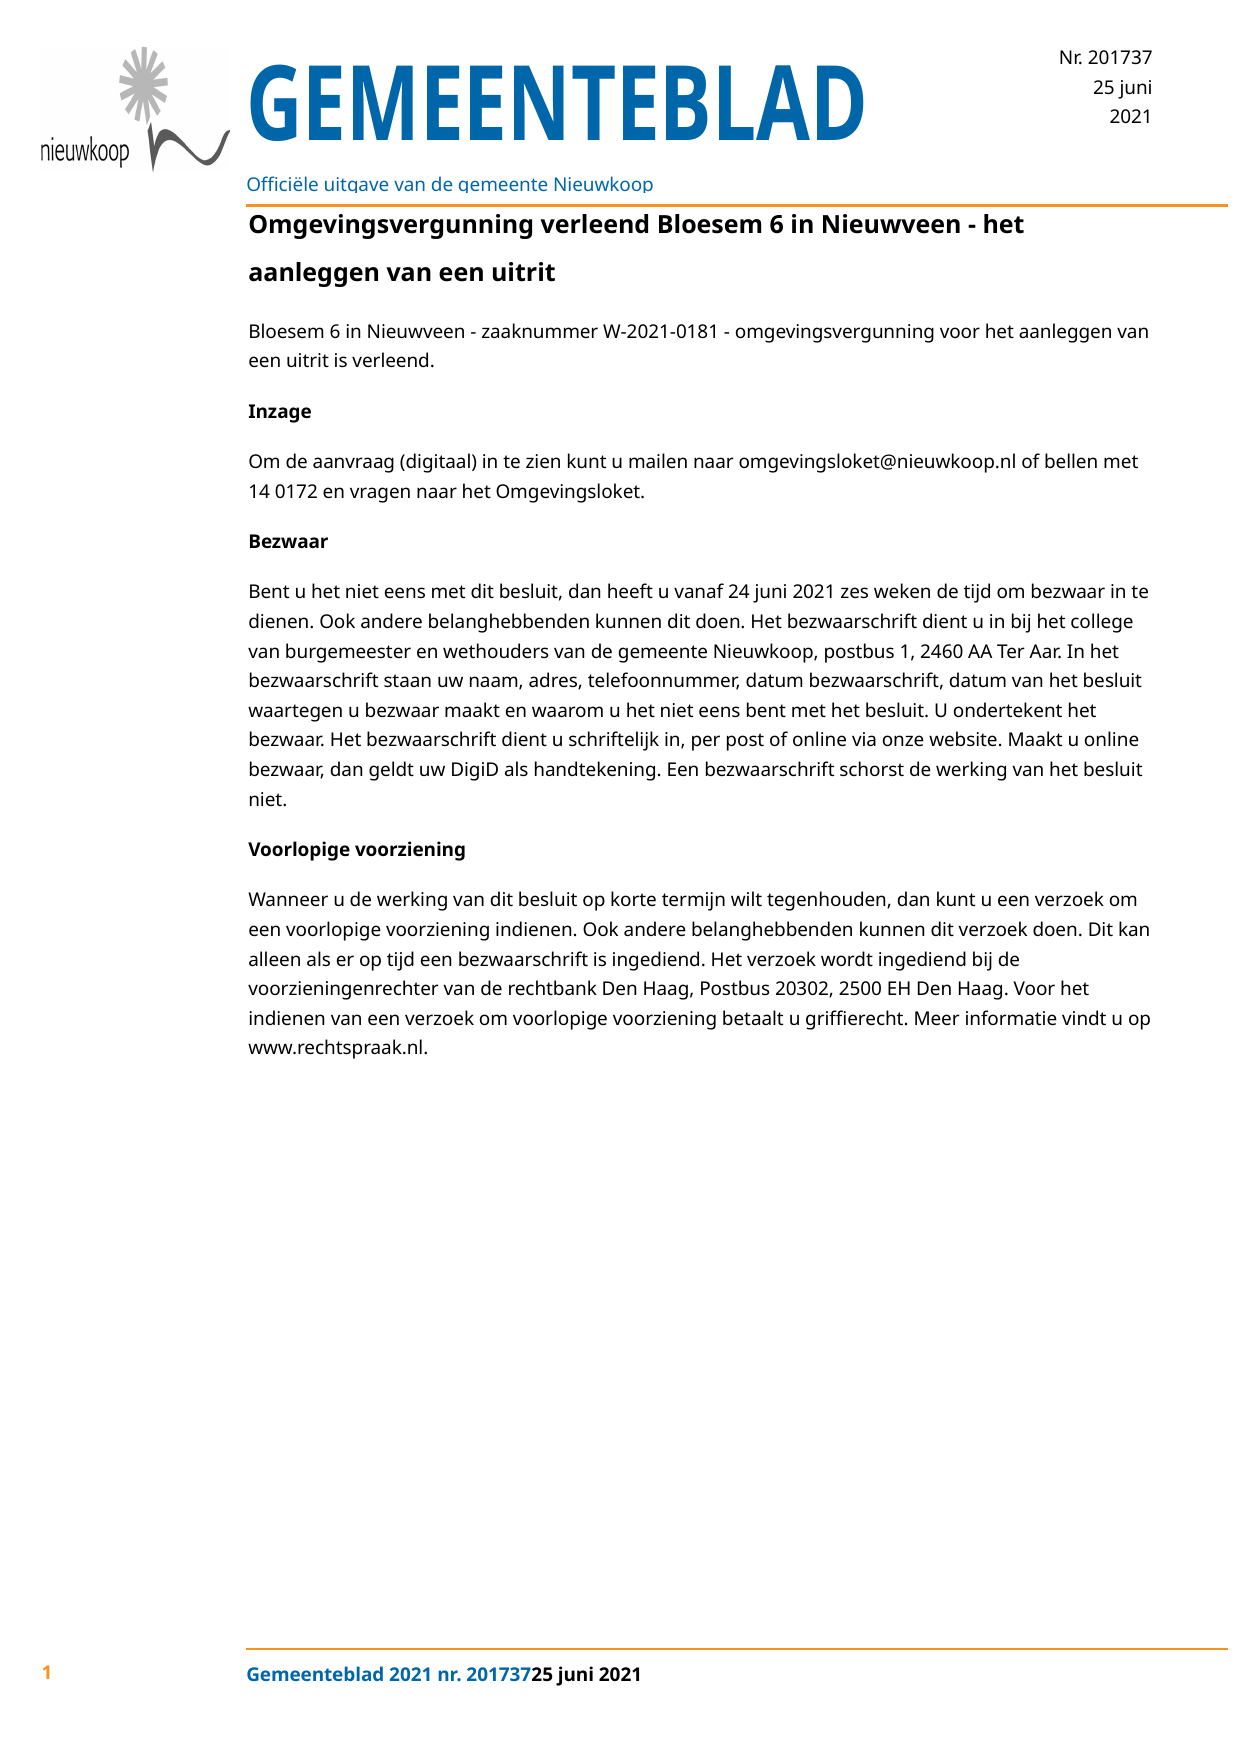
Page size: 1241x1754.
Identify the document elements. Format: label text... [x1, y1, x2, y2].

text Wanneer u de werking van dit besluit op korte termijn wilt tegenhouden, dan kunt u een verzoek om een voorlopige voorziening indienen. Ook andere belanghebbenden kunnen dit verzoek doen. Dit kan alleen als er op tijd een bezwaarschrift is ingediend. Het verzoek wordt ingediend bij de voorzieningenrechter van de rechtbank Den Haag, Postbus 20302, 2500 EH Den Haag. Voor het indienen van een verzoek om voorlopige voorziening betaalt u griffierecht. Meer informatie vindt u op www.rechtspraak.nl. [248, 887, 1152, 1060]
text Bent u het niet eens met dit besluit, dan heeft u vanaf 24 juni 2021 zes weken de tijd om bezwaar in te dienen. Ook andere belanghebbenden kunnen dit doen. Het bezwaarschrift dient u in bij het college van burgemeester en wethouders van de gemeente Nieuwkoop, postbus 1, 2460 AA Ter Aar. In het bezwaarschrift staan uw naam, adres, telefoonnummer, datum bezwaarschrift, datum van het besluit waartegen u bezwaar maakt en waarom u het niet eens bent met het besluit. U ondertekent het bezwaar. Het bezwaarschrift dient u schriftelijk in, per post of online via onze website. Maakt u online bezwaar, dan geldt uw DigiD als handtekening. Een bezwaarschrift schorst de werking van het besluit niet. [248, 579, 1152, 812]
text Inzage [248, 398, 1152, 424]
picture [41, 47, 231, 172]
text Om de aanvraag (digitaal) in te zien kunt u mailen naar omgevingsloket@nieuwkoop.nl of bellen met 14 0172 en vragen naar het Omgevingsloket. [248, 448, 1152, 504]
text Bloesem 6 in Nieuwveen - zaaknummer W-2021-0181 - omgevingsvergunning voor het aanleggen van een uitrit is verleend. [248, 318, 1152, 373]
text Voorlopige voorziening [248, 836, 1152, 862]
text Bezwaar [248, 528, 1152, 554]
text Omgevingsvergunning verleend Bloesem 6 in Nieuwveen - het aanleggen van een uitrit [248, 207, 1152, 288]
